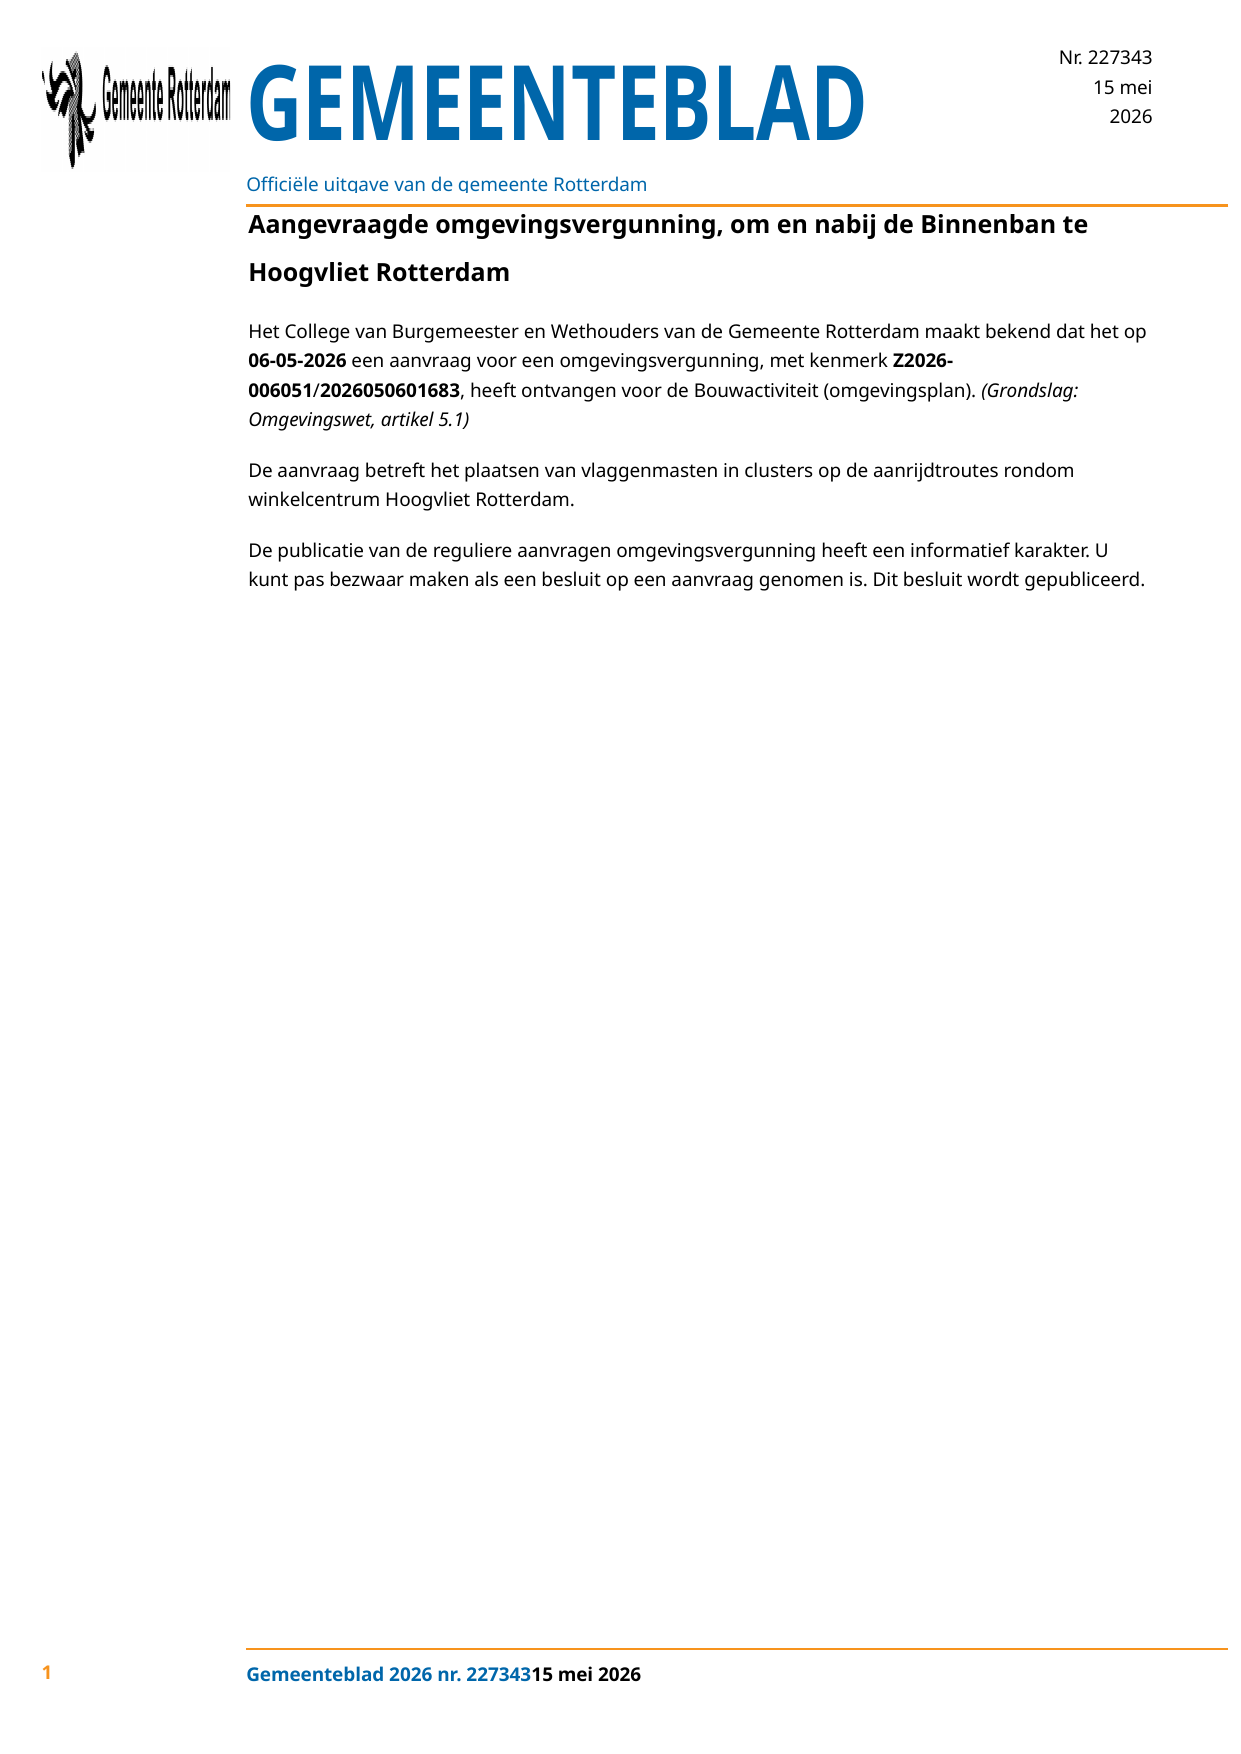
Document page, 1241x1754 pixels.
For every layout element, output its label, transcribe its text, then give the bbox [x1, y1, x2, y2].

text De aanvraag betreft het plaatsen van vlaggenmasten in clusters op de aanrijdtroutes rondom winkelcentrum Hoogvliet Rotterdam. [248, 457, 1152, 512]
text Aangevraagde omgevingsvergunning, om en nabij de Binnenban te Hoogvliet Rotterdam [248, 207, 1152, 288]
picture [41, 47, 231, 172]
text De publicatie van de reguliere aanvragen omgevingsvergunning heeft een informatief karakter. U kunt pas bezwaar maken als een besluit op een aanvraag genomen is. Dit besluit wordt gepubliceerd. [248, 537, 1152, 592]
text Het College van Burgemeester en Wethouders van de Gemeente Rotterdam maakt bekend dat het op 06-05-2026 een aanvraag voor een omgevingsvergunning, met kenmerk Z2026-006051/2026050601683, heeft ontvangen voor de Bouwactiviteit (omgevingsplan). (Grondslag: Omgevingswet, artikel 5.1) [248, 318, 1152, 432]
